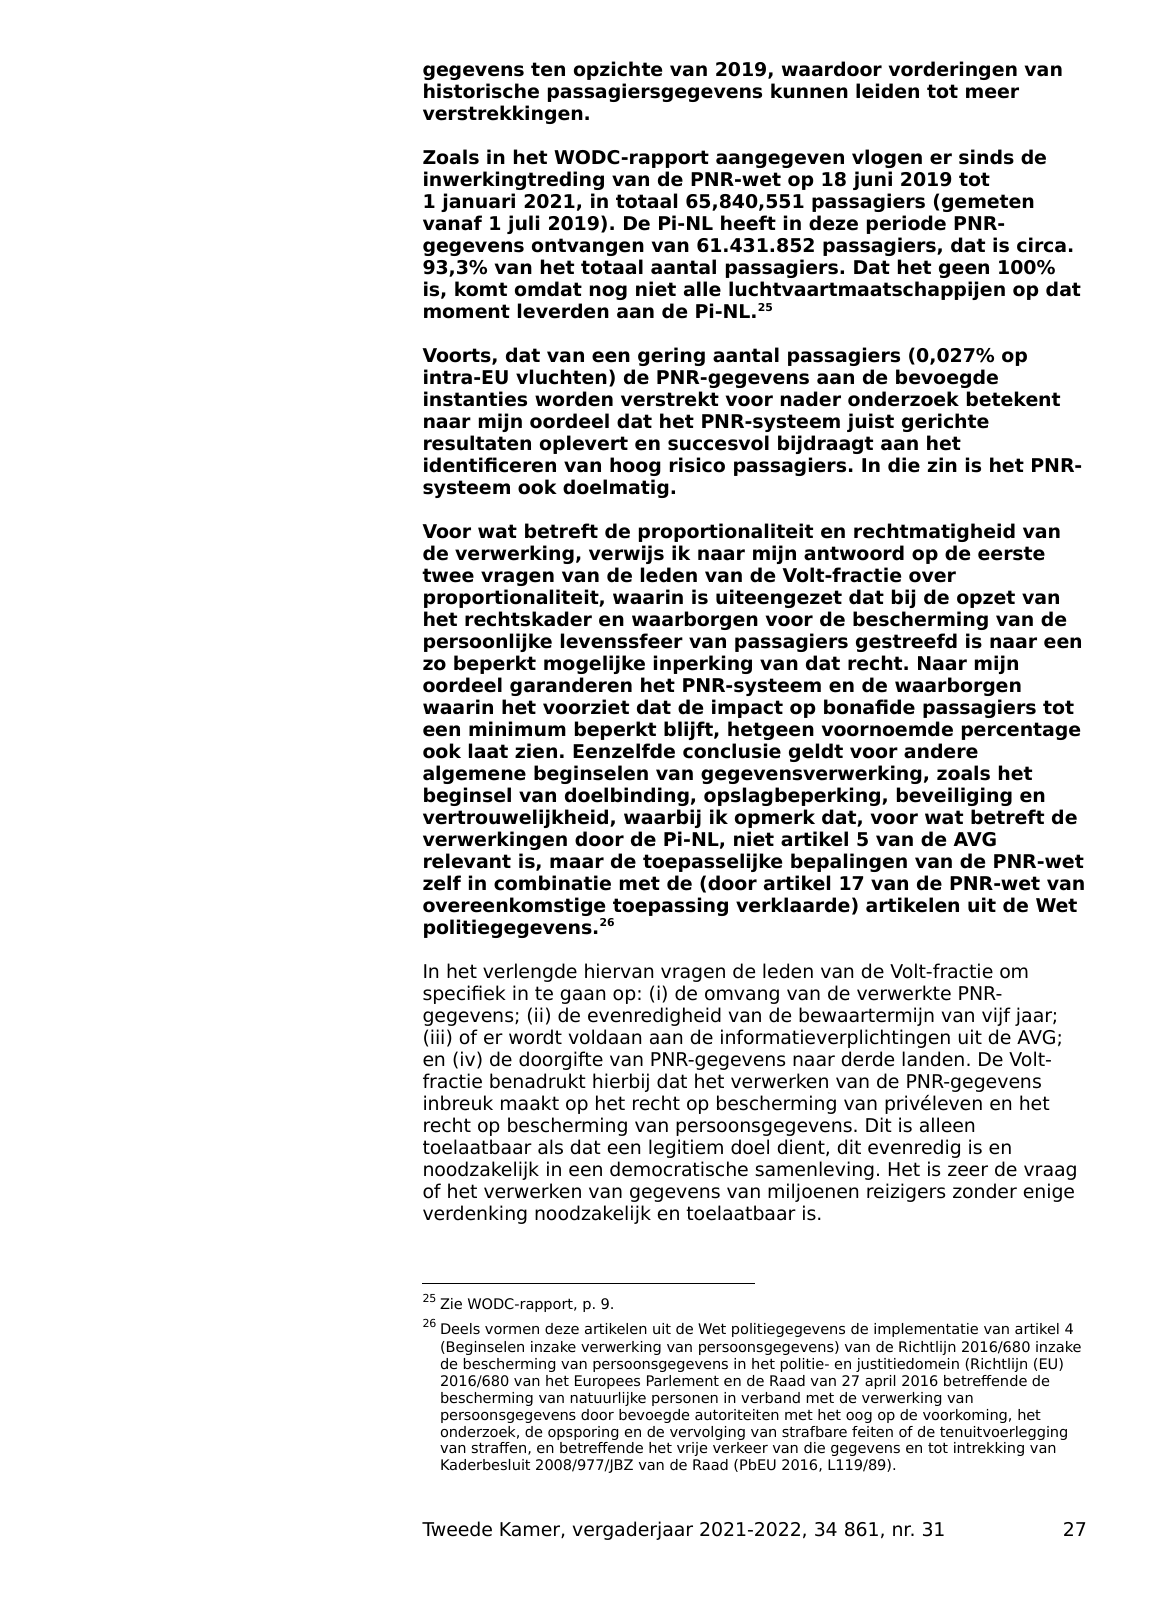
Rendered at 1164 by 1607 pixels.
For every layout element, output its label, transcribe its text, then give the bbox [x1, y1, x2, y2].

text Voor wat betreft de proportionaliteit en rechtmatigheid van de verwerking, verwijs ik naar mijn antwoord op de eerste twee vragen van de leden van de Volt-fractie over proportionaliteit, waarin is uiteengezet dat bij de opzet van het rechtskader en waarborgen voor de bescherming van de persoonlijke levenssfeer van passagiers gestreefd is naar een zo beperkt mogelijke inperking van dat recht. Naar mijn oordeel garanderen het PNR-systeem en de waarborgen waarin het voorziet dat de impact op bonafide passagiers tot een minimum beperkt blijft, hetgeen voornoemde percentage ook laat zien. Eenzelfde conclusie geldt voor andere algemene beginselen van gegevensverwerking, zoals het beginsel van doelbinding, opslagbeperking, beveiliging en vertrouwelijkheid, waarbij ik opmerk dat, voor wat betreft de verwerkingen door de Pi-NL, niet artikel 5 van de AVG relevant is, maar de toepasselijke bepalingen van de PNR-wet zelf in combinatie met de (door artikel 17 van de PNR-wet van overeenkomstige toepassing verklaarde) artikelen uit de Wet politiegegevens. [422, 521, 1087, 939]
text gegevens ten opzichte van 2019, waardoor vorderingen van historische passagiersgegevens kunnen leiden tot meer verstrekkingen. [422, 59, 1087, 125]
text Voorts, dat van een gering aantal passagiers (0,027% op intra-EU vluchten) de PNR-gegevens aan de bevoegde instanties worden verstrekt voor nader onderzoek betekent naar mijn oordeel dat het PNR-systeem juist gerichte resultaten oplevert en succesvol bijdraagt aan het identificeren van hoog risico passagiers. In die zin is het PNR-systeem ook doelmatig. [422, 345, 1087, 499]
text Zie WODC-rapport, p. 9. [422, 1292, 1087, 1314]
text In het verlengde hiervan vragen de leden van de Volt-fractie om specifiek in te gaan op: (i) de omvang van de verwerkte PNR-gegevens; (ii) de evenredigheid van de bewaartermijn van vijf jaar; (iii) of er wordt voldaan aan de informatieverplichtingen uit de AVG; en (iv) de doorgifte van PNR-gegevens naar derde landen. De Volt-fractie benadrukt hierbij dat het verwerken van de PNR-gegevens inbreuk maakt op het recht op bescherming van privéleven en het recht op bescherming van persoonsgegevens. Dit is alleen toelaatbaar als dat een legitiem doel dient, dit evenredig is en noodzakelijk in een democratische samenleving. Het is zeer de vraag of het verwerken van gegevens van miljoenen reizigers zonder enige verdenking noodzakelijk en toelaatbaar is. [422, 961, 1087, 1225]
text Deels vormen deze artikelen uit de Wet politiegegevens de implementatie van artikel 4 (Beginselen inzake verwerking van persoonsgegevens) van de Richtlijn 2016/680 inzake de bescherming van persoonsgegevens in het politie- en justitiedomein (Richtlijn (EU) 2016/680 van het Europees Parlement en de Raad van 27 april 2016 betreffende de bescherming van natuurlijke personen in verband met de verwerking van persoonsgegevens door bevoegde autoriteiten met het oog op de voorkoming, het onderzoek, de opsporing en de vervolging van strafbare feiten of de tenuitvoerlegging van straffen, en betreffende het vrije verkeer van die gegevens en tot intrekking van Kaderbesluit 2008/977/JBZ van de Raad (PbEU 2016, L119/89). [422, 1317, 1087, 1474]
text Zoals in het WODC-rapport aangegeven vlogen er sinds de inwerkingtreding van de PNR-wet op 18 juni 2019 tot 1 januari 2021, in totaal 65,840,551 passagiers (gemeten vanaf 1 juli 2019). De Pi-NL heeft in deze periode PNR-gegevens ontvangen van 61.431.852 passagiers, dat is circa. 93,3% van het totaal aantal passagiers. Dat het geen 100% is, komt omdat nog niet alle luchtvaartmaatschappijen op dat moment leverden aan de Pi-NL. [422, 147, 1087, 323]
